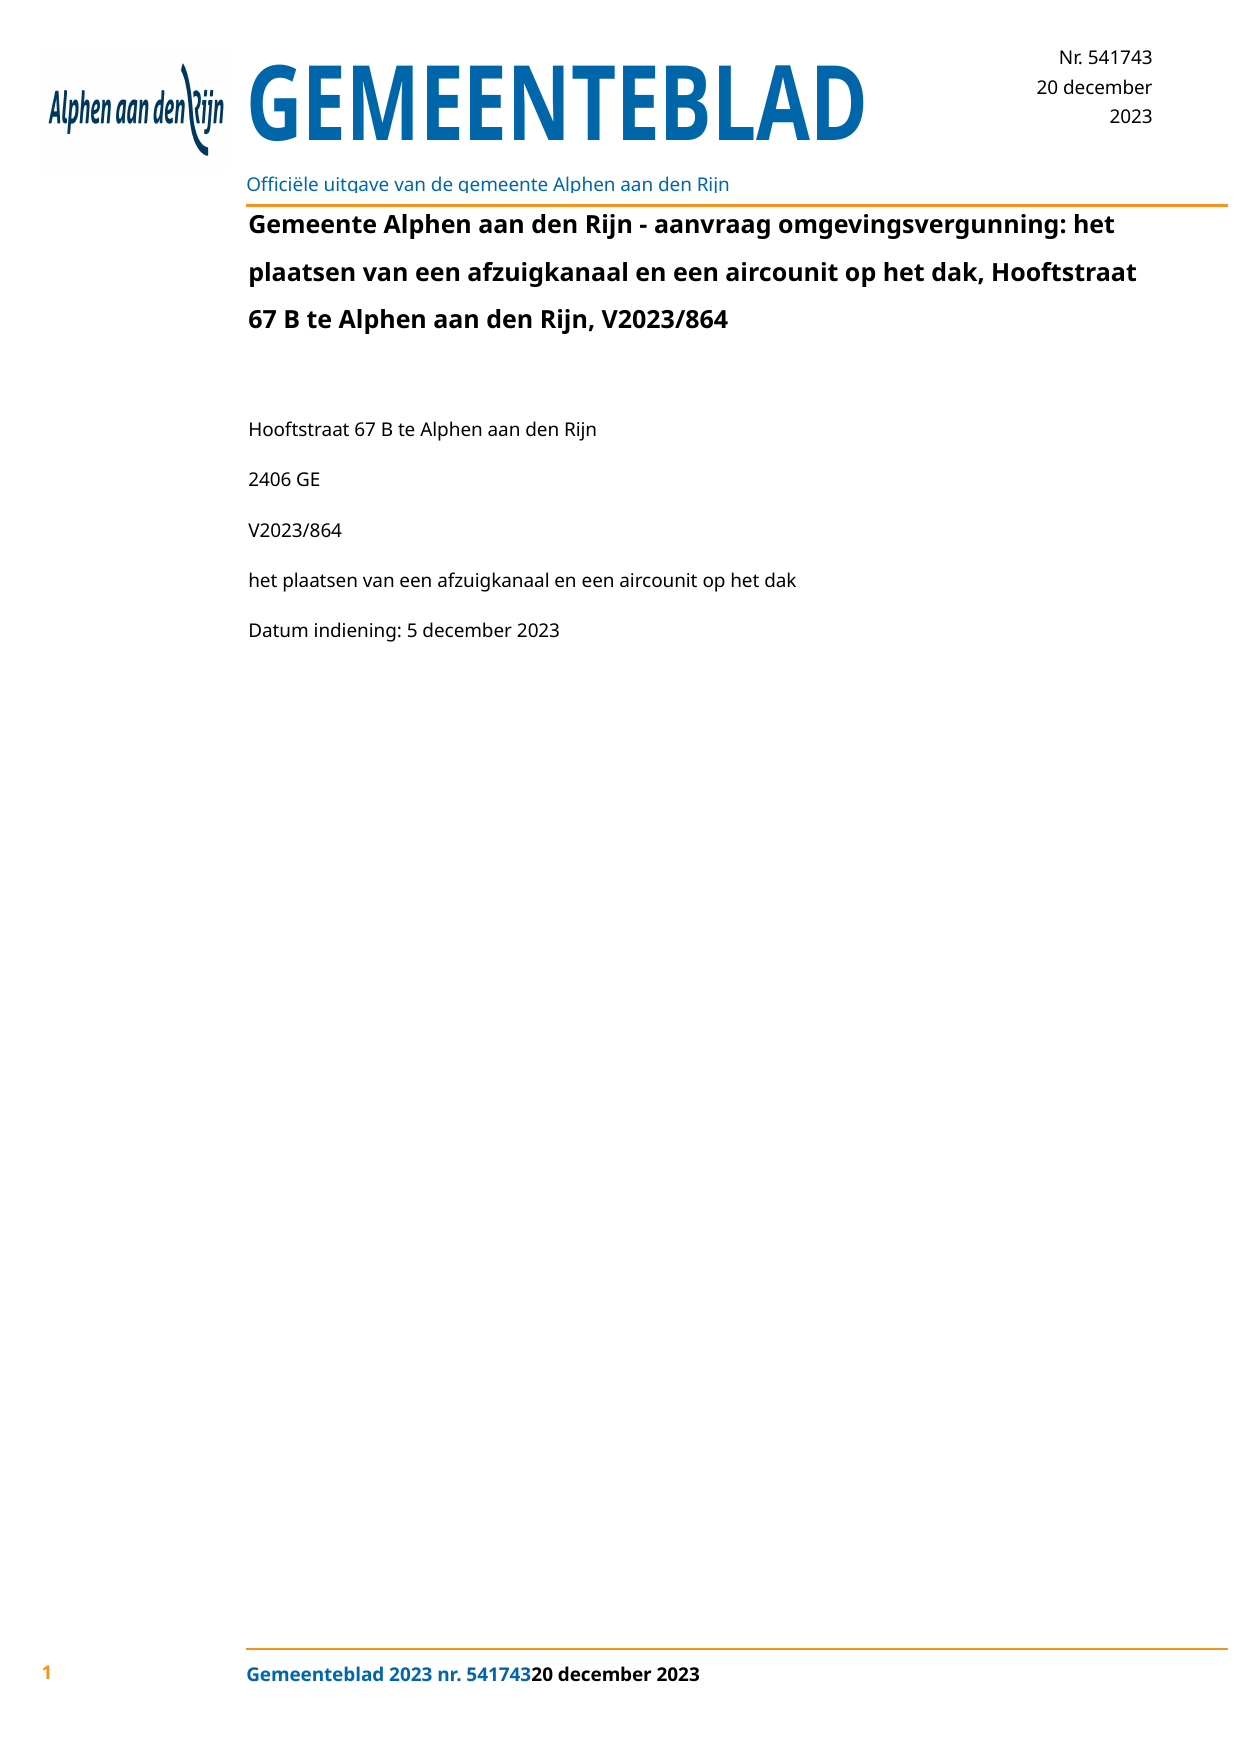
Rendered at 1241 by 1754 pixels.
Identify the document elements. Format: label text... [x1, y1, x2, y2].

text Hooftstraat 67 B te Alphen aan den Rijn [248, 416, 1152, 442]
picture [41, 47, 231, 172]
text V2023/864 [248, 517, 1152, 542]
text het plaatsen van een afzuigkanaal en een aircounit op het dak [248, 567, 1152, 593]
text 2406 GE [248, 466, 1152, 492]
text Gemeente Alphen aan den Rijn - aanvraag omgevingsvergunning: het plaatsen van een afzuigkanaal en een aircounit op het dak, Hooftstraat 67 B te Alphen aan den Rijn, V2023/864 [248, 207, 1152, 336]
text Datum indiening: 5 december 2023 [248, 618, 1152, 643]
